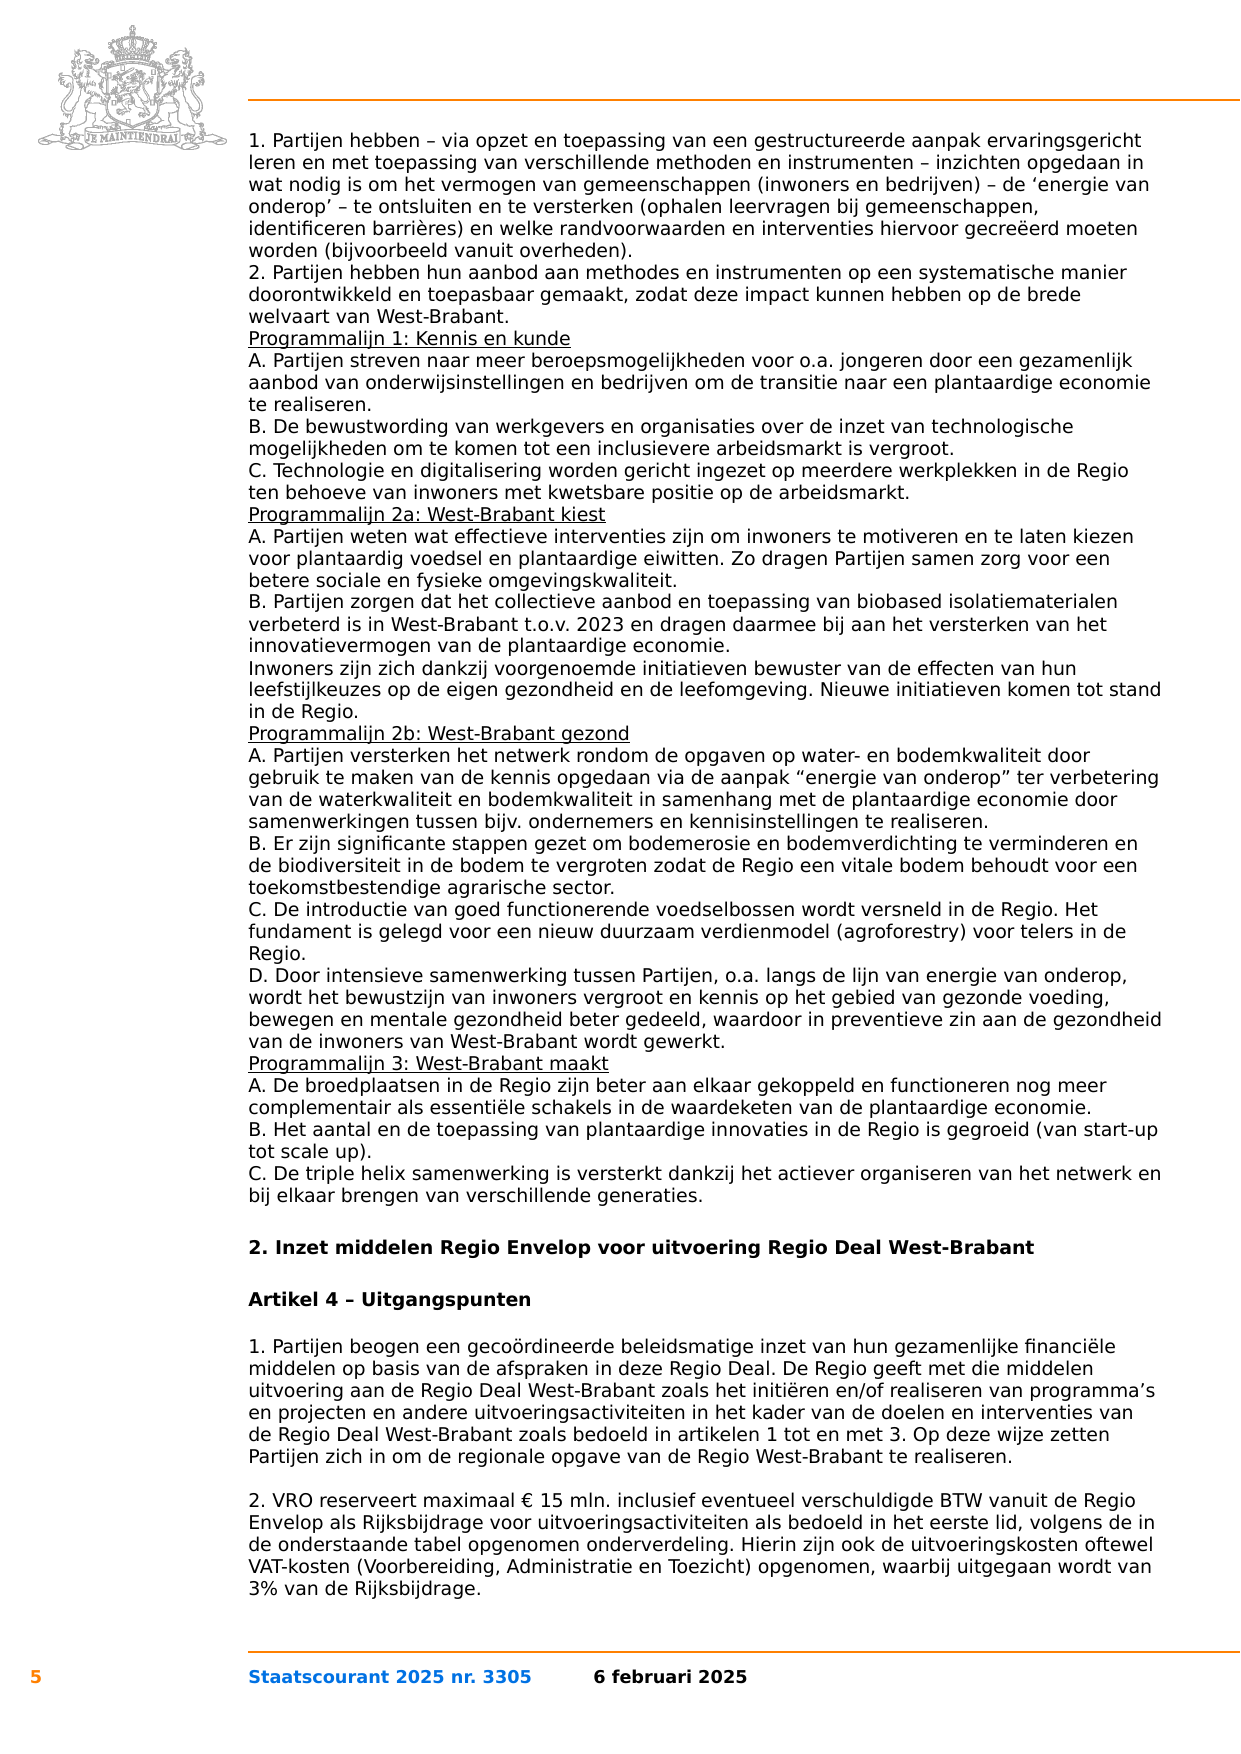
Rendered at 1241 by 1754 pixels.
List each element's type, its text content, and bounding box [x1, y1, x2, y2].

text 2. VRO reserveert maximaal € 15 mln. inclusief eventueel verschuldigde BTW vanuit de Regio Envelop als Rijksbijdrage voor uitvoeringsactiviteiten als bedoeld in het eerste lid, volgens de in de onderstaande tabel opgenomen onderverdeling. Hierin zijn ook de uitvoeringskosten oftewel VAT-kosten (Voorbereiding, Administratie en Toezicht) opgenomen, waarbij uitgegaan wordt van 3% van de Rijksbijdrage. [248, 1489, 1163, 1599]
text C. De introductie van goed functionerende voedselbossen wordt versneld in de Regio. Het fundament is gelegd voor een nieuw duurzaam verdienmodel (agroforestry) voor telers in de Regio. [248, 899, 1163, 965]
text B. Er zijn significante stappen gezet om bodemerosie en bodemverdichting te verminderen en de biodiversiteit in de bodem te vergroten zodat de Regio een vitale bodem behoudt voor een toekomstbestendige agrarische sector. [248, 833, 1163, 899]
text A. Partijen weten wat effectieve interventies zijn om inwoners te motiveren en te laten kiezen voor plantaardig voedsel en plantaardige eiwitten. Zo dragen Partijen samen zorg voor een betere sociale en fysieke omgevingskwaliteit. [248, 526, 1163, 591]
text A. De broedplaatsen in de Regio zijn beter aan elkaar gekoppeld en functioneren nog meer complementair als essentiële schakels in de waardeketen van de plantaardige economie. [248, 1075, 1163, 1119]
text Programmalijn 2a: West-Brabant kiest [248, 503, 1163, 526]
text 1. Partijen beogen een gecoördineerde beleidsmatige inzet van hun gezamenlijke financiële middelen op basis van de afspraken in deze Regio Deal. De Regio geeft met die middelen uitvoering aan de Regio Deal West-Brabant zoals het initiëren en/of realiseren van programma’s en projecten en andere uitvoeringsactiviteiten in het kader van de doelen en interventies van de Regio Deal West-Brabant zoals bedoeld in artikelen 1 tot en met 3. Op deze wijze zetten Partijen zich in om de regionale opgave van de Regio West-Brabant te realiseren. [248, 1336, 1163, 1468]
subtitle Artikel 4 – Uitgangspunten [248, 1289, 1163, 1311]
text C. De triple helix samenwerking is versterkt dankzij het actiever organiseren van het netwerk en bij elkaar brengen van verschillende generaties. [248, 1163, 1163, 1207]
text B. Het aantal en de toepassing van plantaardige innovaties in de Regio is gegroeid (van start-up tot scale up). [248, 1119, 1163, 1163]
text Programmalijn 1: Kennis en kunde [248, 328, 1163, 350]
text B. De bewustwording van werkgevers en organisaties over de inzet van technologische mogelijkheden om te komen tot een inclusievere arbeidsmarkt is vergroot. [248, 416, 1163, 459]
text D. Door intensieve samenwerking tussen Partijen, o.a. langs de lijn van energie van onderop, wordt het bewustzijn van inwoners vergroot en kennis op het gebied van gezonde voeding, bewegen en mentale gezondheid beter gedeeld, waardoor in preventieve zin aan de gezondheid van de inwoners van West-Brabant wordt gewerkt. [248, 965, 1163, 1053]
text Inwoners zijn zich dankzij voorgenoemde initiatieven bewuster van de effecten van hun leefstijlkeuzes op de eigen gezondheid en de leefomgeving. Nieuwe initiatieven komen tot stand in de Regio. [248, 657, 1163, 723]
text Programmalijn 2b: West-Brabant gezond [248, 723, 1163, 745]
text A. Partijen streven naar meer beroepsmogelijkheden voor o.a. jongeren door een gezamenlijk aanbod van onderwijsinstellingen en bedrijven om de transitie naar een plantaardige economie te realiseren. [248, 350, 1163, 416]
text 1. Partijen hebben – via opzet en toepassing van een gestructureerde aanpak ervaringsgericht leren en met toepassing van verschillende methoden en instrumenten – inzichten opgedaan in wat nodig is om het vermogen van gemeenschappen (inwoners en bedrijven) – de ‘energie van onderop’ – te ontsluiten en te versterken (ophalen leervragen bij gemeenschappen, identificeren barrières) en welke randvoorwaarden en interventies hiervoor gecreëerd moeten worden (bijvoorbeeld vanuit overheden). [248, 130, 1163, 262]
text B. Partijen zorgen dat het collectieve aanbod en toepassing van biobased isolatiematerialen verbeterd is in West-Brabant t.o.v. 2023 en dragen daarmee bij aan het versterken van het innovatievermogen van de plantaardige economie. [248, 591, 1163, 657]
text Programmalijn 3: West-Brabant maakt [248, 1053, 1163, 1075]
subtitle 2. Inzet middelen Regio Envelop voor uitvoering Regio Deal West-Brabant [248, 1237, 1163, 1259]
text A. Partijen versterken het netwerk rondom de opgaven op water- en bodemkwaliteit door gebruik te maken van de kennis opgedaan via de aanpak “energie van onderop” ter verbetering van de waterkwaliteit en bodemkwaliteit in samenhang met de plantaardige economie door samenwerkingen tussen bijv. ondernemers en kennisinstellingen te realiseren. [248, 745, 1163, 833]
text C. Technologie en digitalisering worden gericht ingezet op meerdere werkplekken in de Regio ten behoeve van inwoners met kwetsbare positie op de arbeidsmarkt. [248, 459, 1163, 503]
picture [38, 25, 227, 150]
text 2. Partijen hebben hun aanbod aan methodes en instrumenten op een systematische manier doorontwikkeld en toepasbaar gemaakt, zodat deze impact kunnen hebben op de brede welvaart van West-Brabant. [248, 262, 1163, 328]
